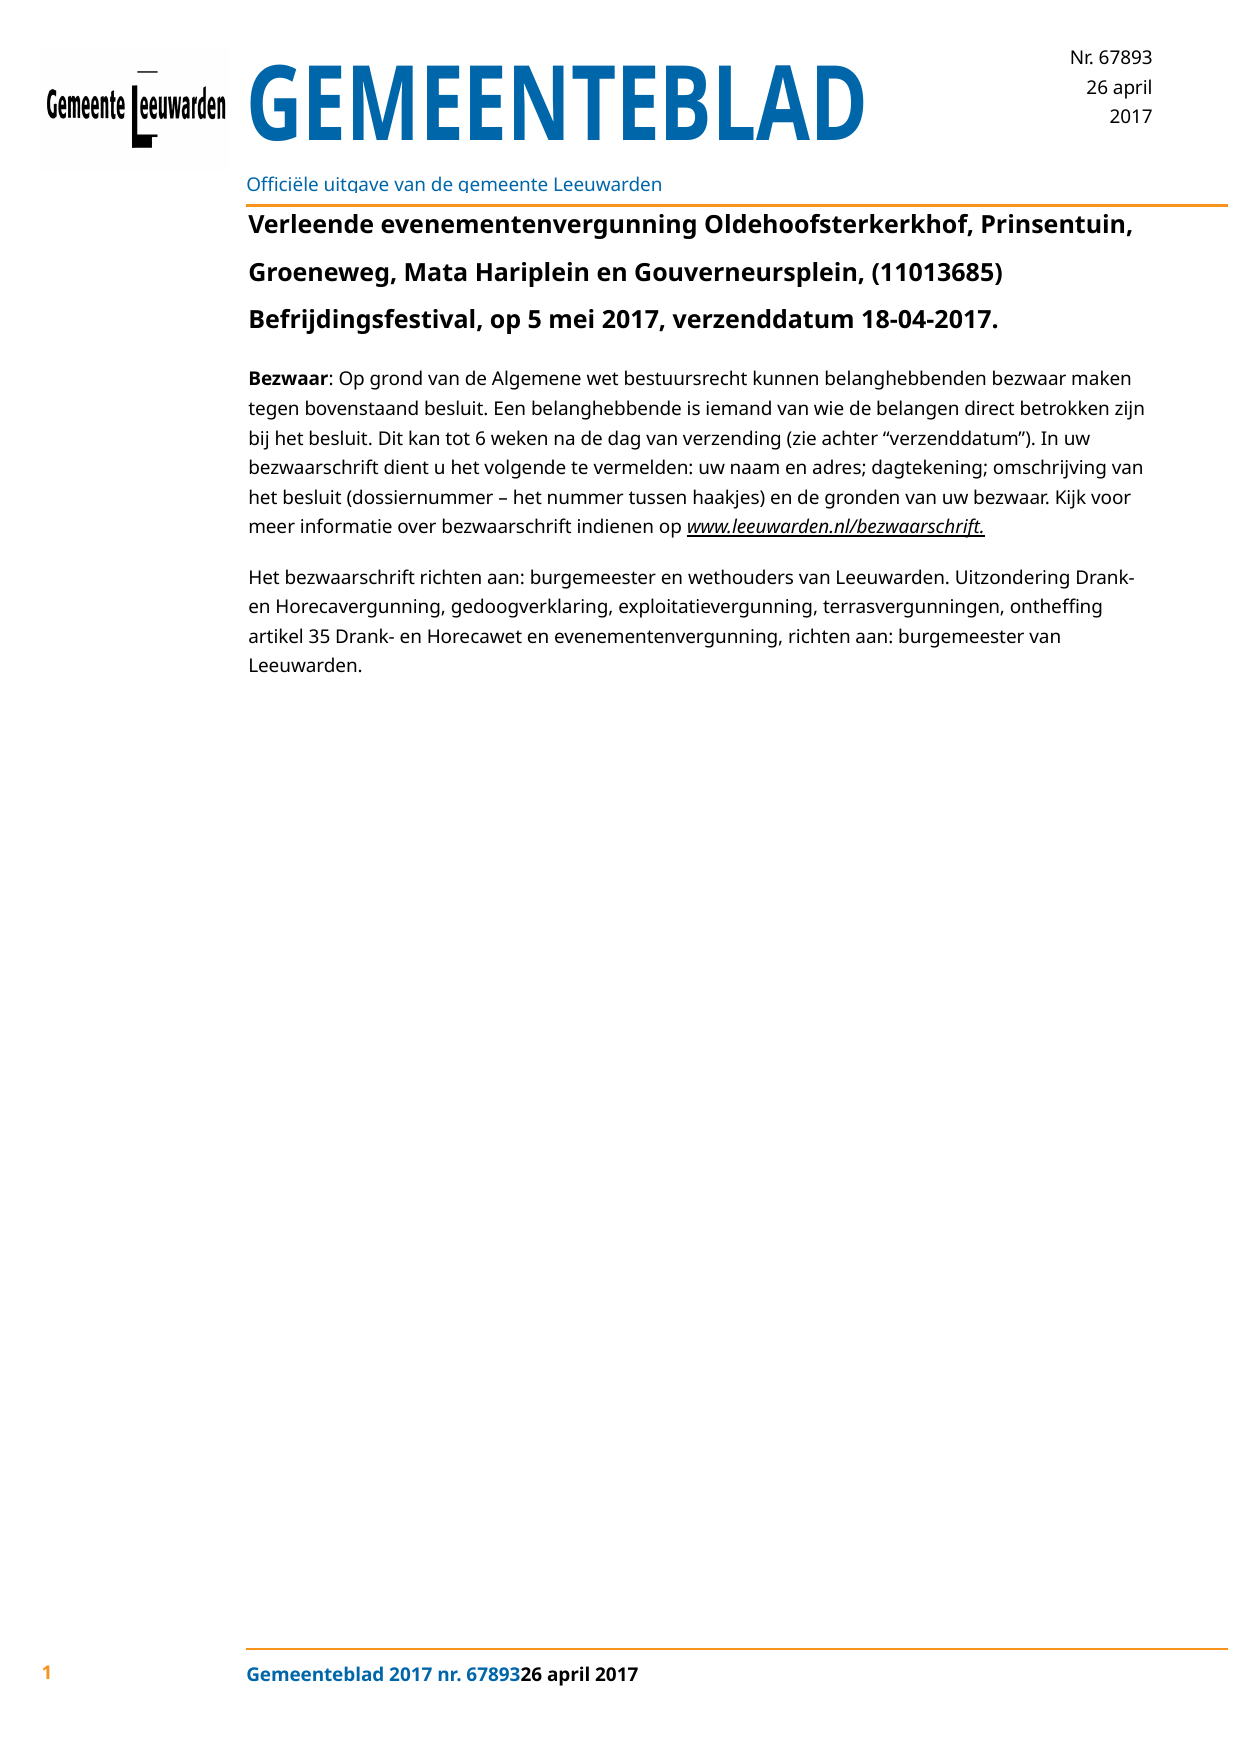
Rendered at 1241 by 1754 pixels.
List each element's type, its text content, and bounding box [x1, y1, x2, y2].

text Verleende evenementenvergunning Oldehoofsterkerkhof, Prinsentuin, Groeneweg, Mata Hariplein en Gouverneursplein, (11013685) Befrijdingsfestival, op 5 mei 2017, verzenddatum 18-04-2017. [248, 207, 1152, 336]
picture [41, 47, 231, 172]
text Bezwaar: Op grond van de Algemene wet bestuursrecht kunnen belanghebbenden bezwaar maken tegen bovenstaand besluit. Een belanghebbende is iemand van wie de belangen direct betrokken zijn bij het besluit. Dit kan tot 6 weken na de dag van verzending (zie achter “verzenddatum”). In uw bezwaarschrift dient u het volgende te vermelden: uw naam en adres; dagtekening; omschrijving van het besluit (dossiernummer – het nummer tussen haakjes) en de gronden van uw bezwaar. Kijk voor meer informatie over bezwaarschrift indienen op www.leeuwarden.nl/bezwaarschrift. [248, 366, 1152, 539]
text Het bezwaarschrift richten aan: burgemeester en wethouders van Leeuwarden. Uitzondering Drank- en Horecavergunning, gedoogverklaring, exploitatievergunning, terrasvergunningen, ontheffing artikel 35 Drank- en Horecawet en evenementenvergunning, richten aan: burgemeester van Leeuwarden. [248, 564, 1152, 678]
